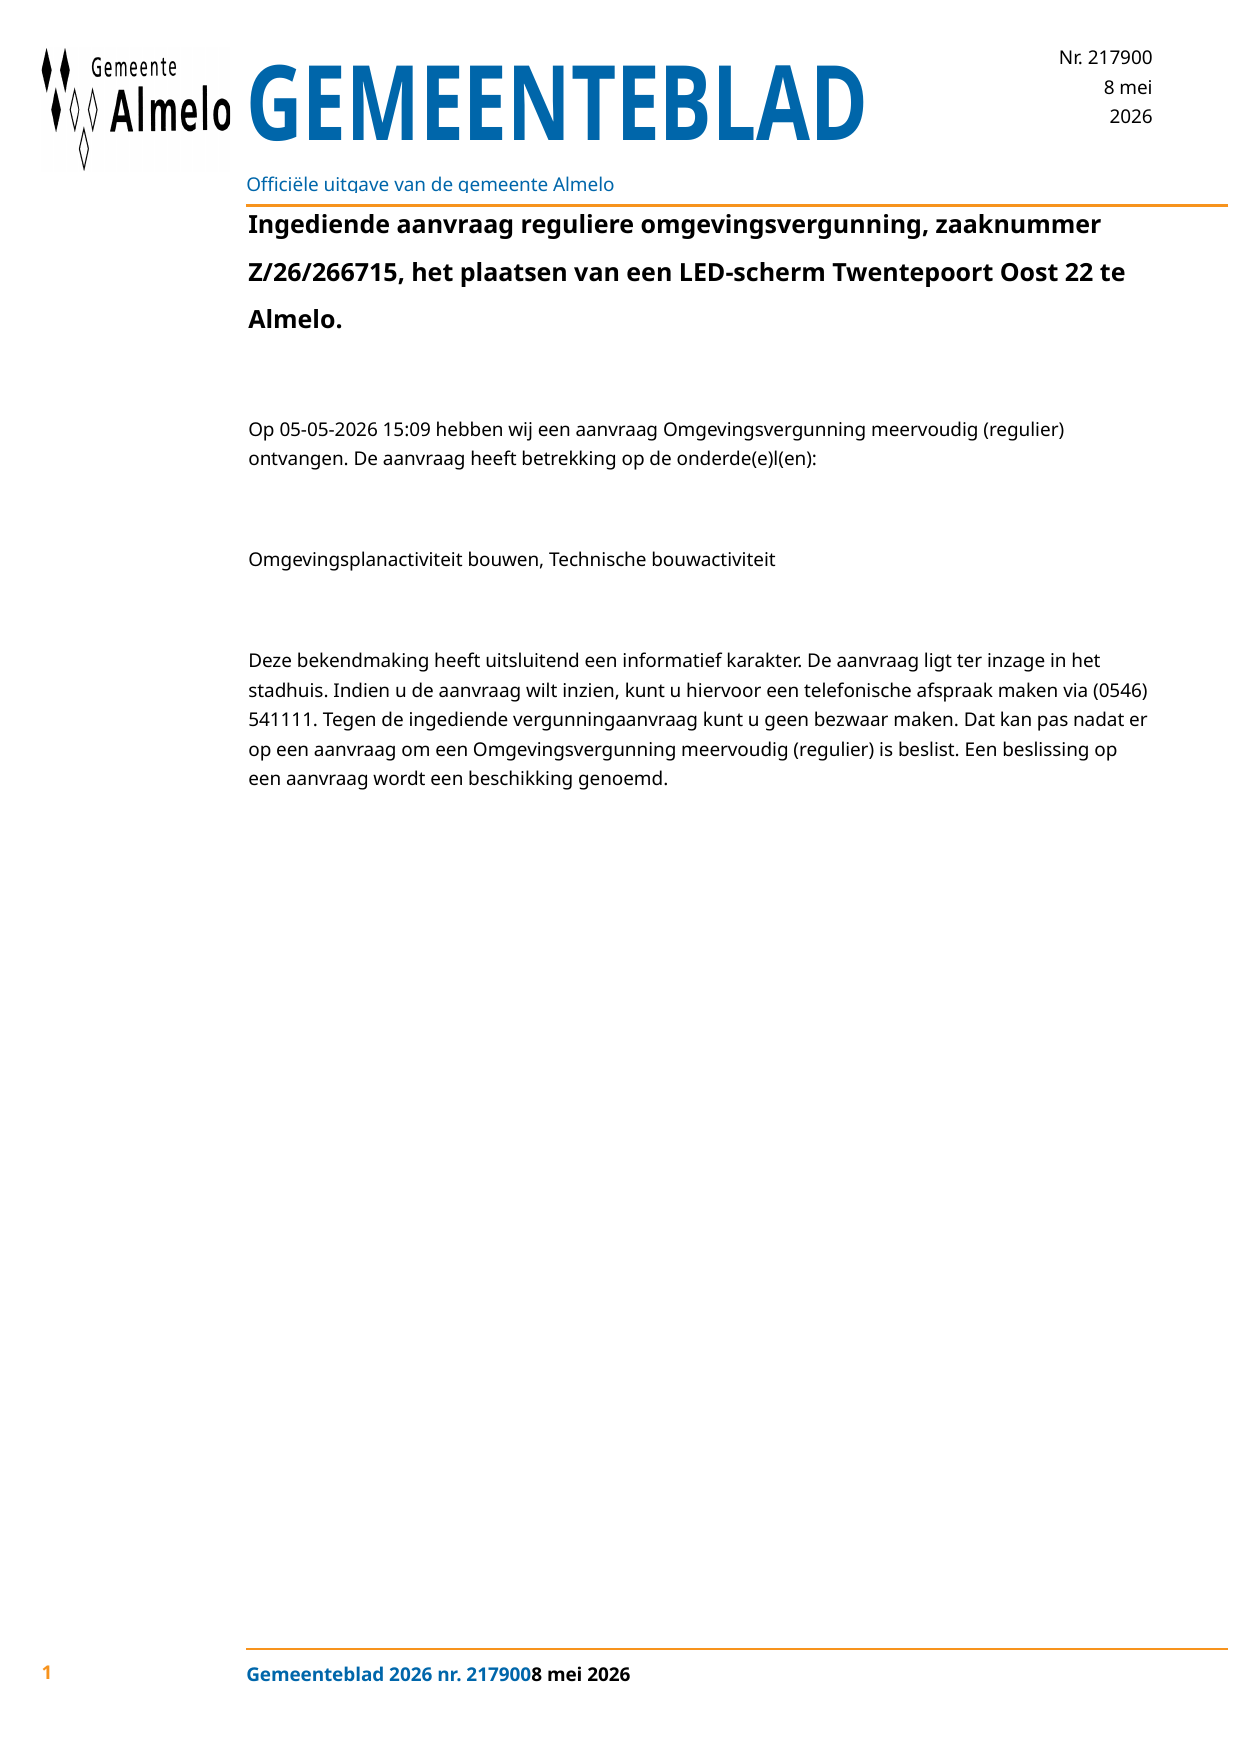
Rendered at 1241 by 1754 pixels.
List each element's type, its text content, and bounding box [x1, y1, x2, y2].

text Ingediende aanvraag reguliere omgevingsvergunning, zaaknummer Z/26/266715, het plaatsen van een LED-scherm Twentepoort Oost 22 te Almelo. [248, 207, 1152, 336]
picture [41, 47, 231, 172]
text Omgevingsplanactiviteit bouwen, Technische bouwactiviteit [248, 546, 1152, 572]
text Deze bekendmaking heeft uitsluitend een informatief karakter. De aanvraag ligt ter inzage in het stadhuis. Indien u de aanvraag wilt inzien, kunt u hiervoor een telefonische afspraak maken via (0546) 541111. Tegen de ingediende vergunningaanvraag kunt u geen bezwaar maken. Dat kan pas nadat er op een aanvraag om een Omgevingsvergunning meervoudig (regulier) is beslist. Een beslissing op een aanvraag wordt een beschikking genoemd. [248, 647, 1152, 791]
text Op 05-05-2026 15:09 hebben wij een aanvraag Omgevingsvergunning meervoudig (regulier) ontvangen. De aanvraag heeft betrekking op de onderde(e)l(en): [248, 416, 1152, 471]
